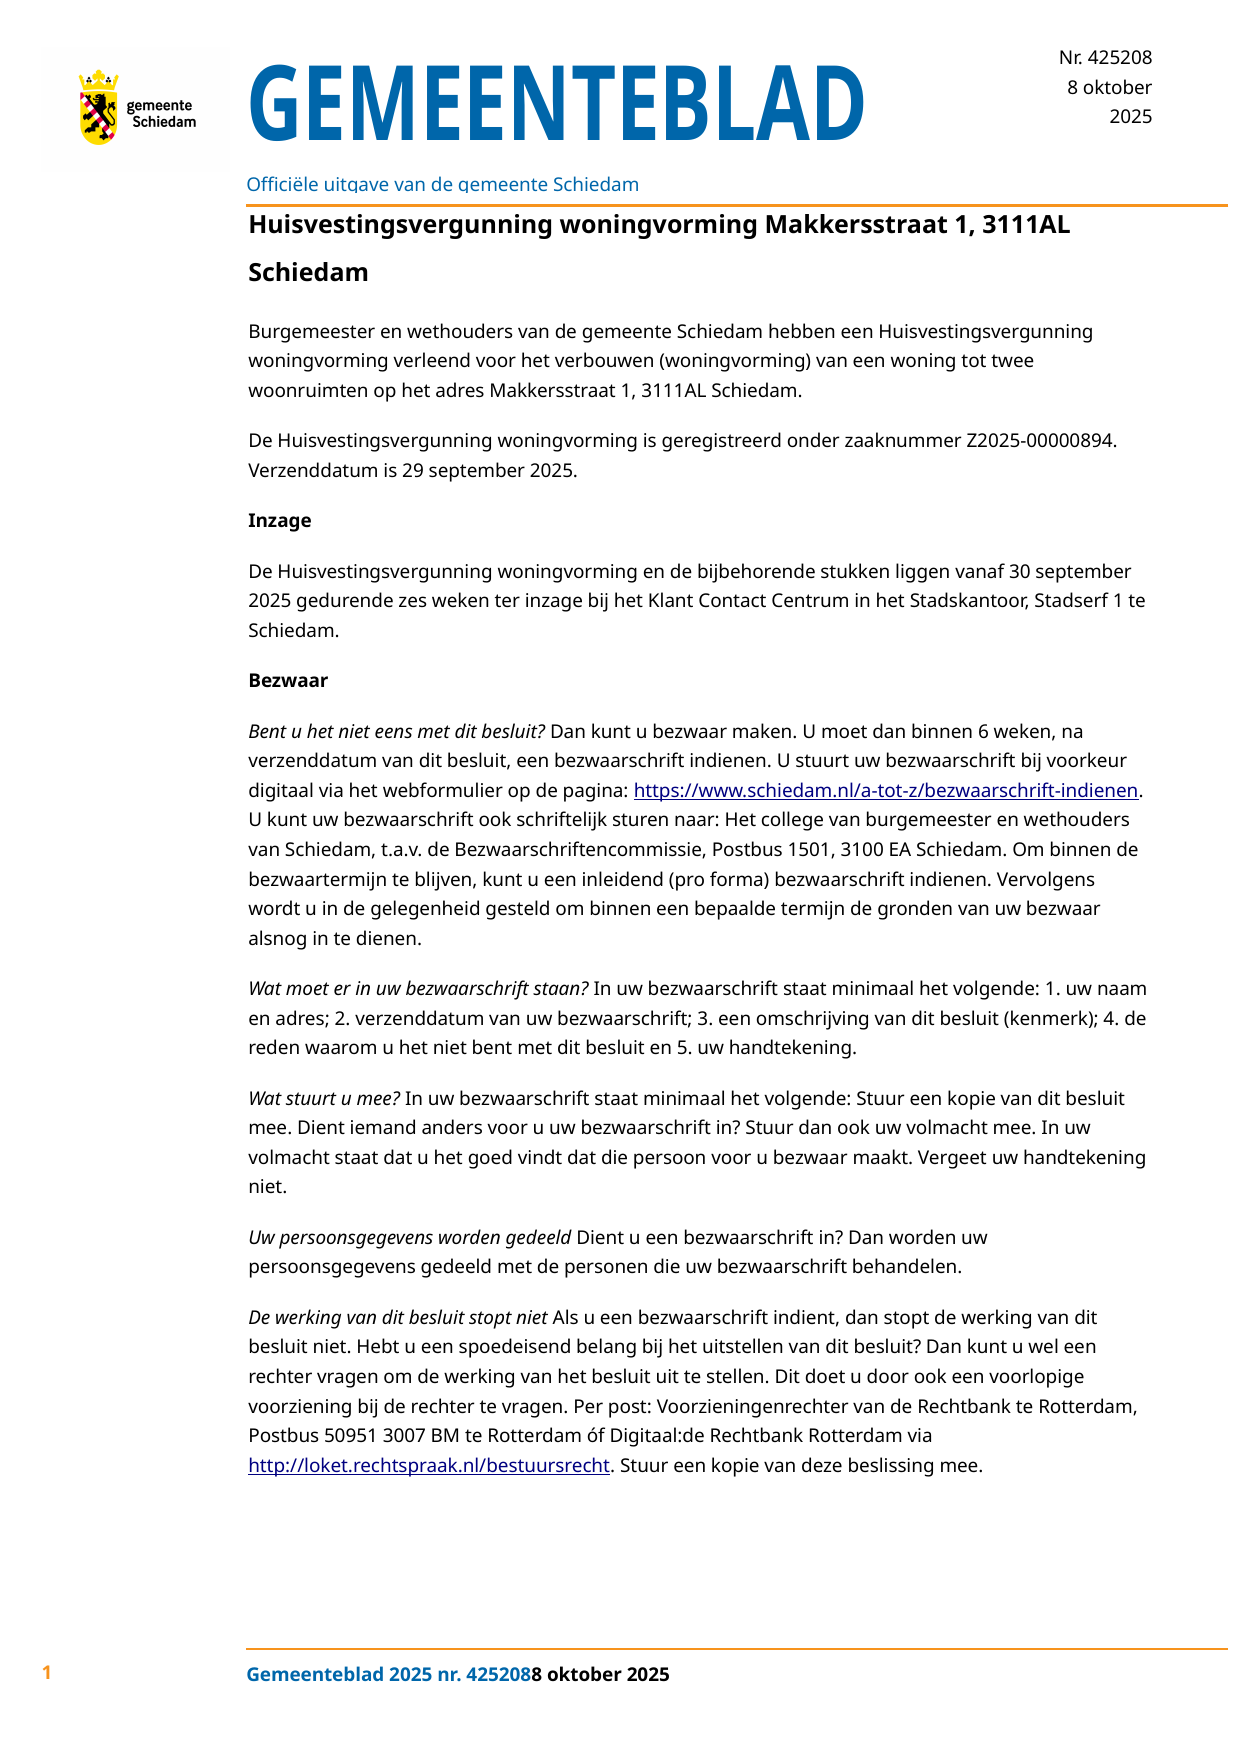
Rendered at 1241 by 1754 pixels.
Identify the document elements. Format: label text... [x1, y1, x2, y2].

text Bent u het niet eens met dit besluit? Dan kunt u bezwaar maken. U moet dan binnen 6 weken, na verzenddatum van dit besluit, een bezwaarschrift indienen. U stuurt uw bezwaarschrift bij voorkeur digitaal via het webformulier op de pagina: https://www.schiedam.nl/a-tot-z/bezwaarschrift-indienen. U kunt uw bezwaarschrift ook schriftelijk sturen naar: Het college van burgemeester en wethouders van Schiedam, t.a.v. de Bezwaarschriftencommissie, Postbus 1501, 3100 EA Schiedam. Om binnen de bezwaartermijn te blijven, kunt u een inleidend (pro forma) bezwaarschrift indienen. Vervolgens wordt u in de gelegenheid gesteld om binnen een bepaalde termijn de gronden van uw bezwaar alsnog in te dienen. [248, 718, 1152, 951]
text De Huisvestingsvergunning woningvorming en de bijbehorende stukken liggen vanaf 30 september 2025 gedurende zes weken ter inzage bij het Klant Contact Centrum in het Stadskantoor, Stadserf 1 te Schiedam. [248, 558, 1152, 643]
text Wat moet er in uw bezwaarschrift staan? In uw bezwaarschrift staat minimaal het volgende: 1. uw naam en adres; 2. verzenddatum van uw bezwaarschrift; 3. een omschrijving van dit besluit (kenmerk); 4. de reden waarom u het niet bent met dit besluit en 5. uw handtekening. [248, 975, 1152, 1060]
picture [41, 47, 231, 172]
text Uw persoonsgegevens worden gedeeld Dient u een bezwaarschrift in? Dan worden uw persoonsgegevens gedeeld met de personen die uw bezwaarschrift behandelen. [248, 1224, 1152, 1279]
text Wat stuurt u mee? In uw bezwaarschrift staat minimaal het volgende: Stuur een kopie van dit besluit mee. Dient iemand anders voor u uw bezwaarschrift in? Stuur dan ook uw volmacht mee. In uw volmacht staat dat u het goed vindt dat die persoon voor u bezwaar maakt. Vergeet uw handtekening niet. [248, 1085, 1152, 1199]
text Inzage [248, 507, 1152, 533]
text Bezwaar [248, 667, 1152, 693]
text De werking van dit besluit stopt niet Als u een bezwaarschrift indient, dan stopt de werking van dit besluit niet. Hebt u een spoedeisend belang bij het uitstellen van dit besluit? Dan kunt u wel een rechter vragen om de werking van het besluit uit te stellen. Dit doet u door ook een voorlopige voorziening bij de rechter te vragen. Per post: Voorzieningenrechter van de Rechtbank te Rotterdam, Postbus 50951 3007 BM te Rotterdam óf Digitaal:de Rechtbank Rotterdam via http://loket.rechtspraak.nl/bestuursrecht. Stuur een kopie van deze beslissing mee. [248, 1304, 1152, 1478]
text De Huisvestingsvergunning woningvorming is geregistreerd onder zaaknummer Z2025-00000894. Verzenddatum is 29 september 2025. [248, 427, 1152, 483]
text Huisvestingsvergunning woningvorming Makkersstraat 1, 3111AL Schiedam [248, 207, 1152, 288]
text Burgemeester en wethouders van de gemeente Schiedam hebben een Huisvestingsvergunning woningvorming verleend voor het verbouwen (woningvorming) van een woning tot twee woonruimten op het adres Makkersstraat 1, 3111AL Schiedam. [248, 318, 1152, 403]
